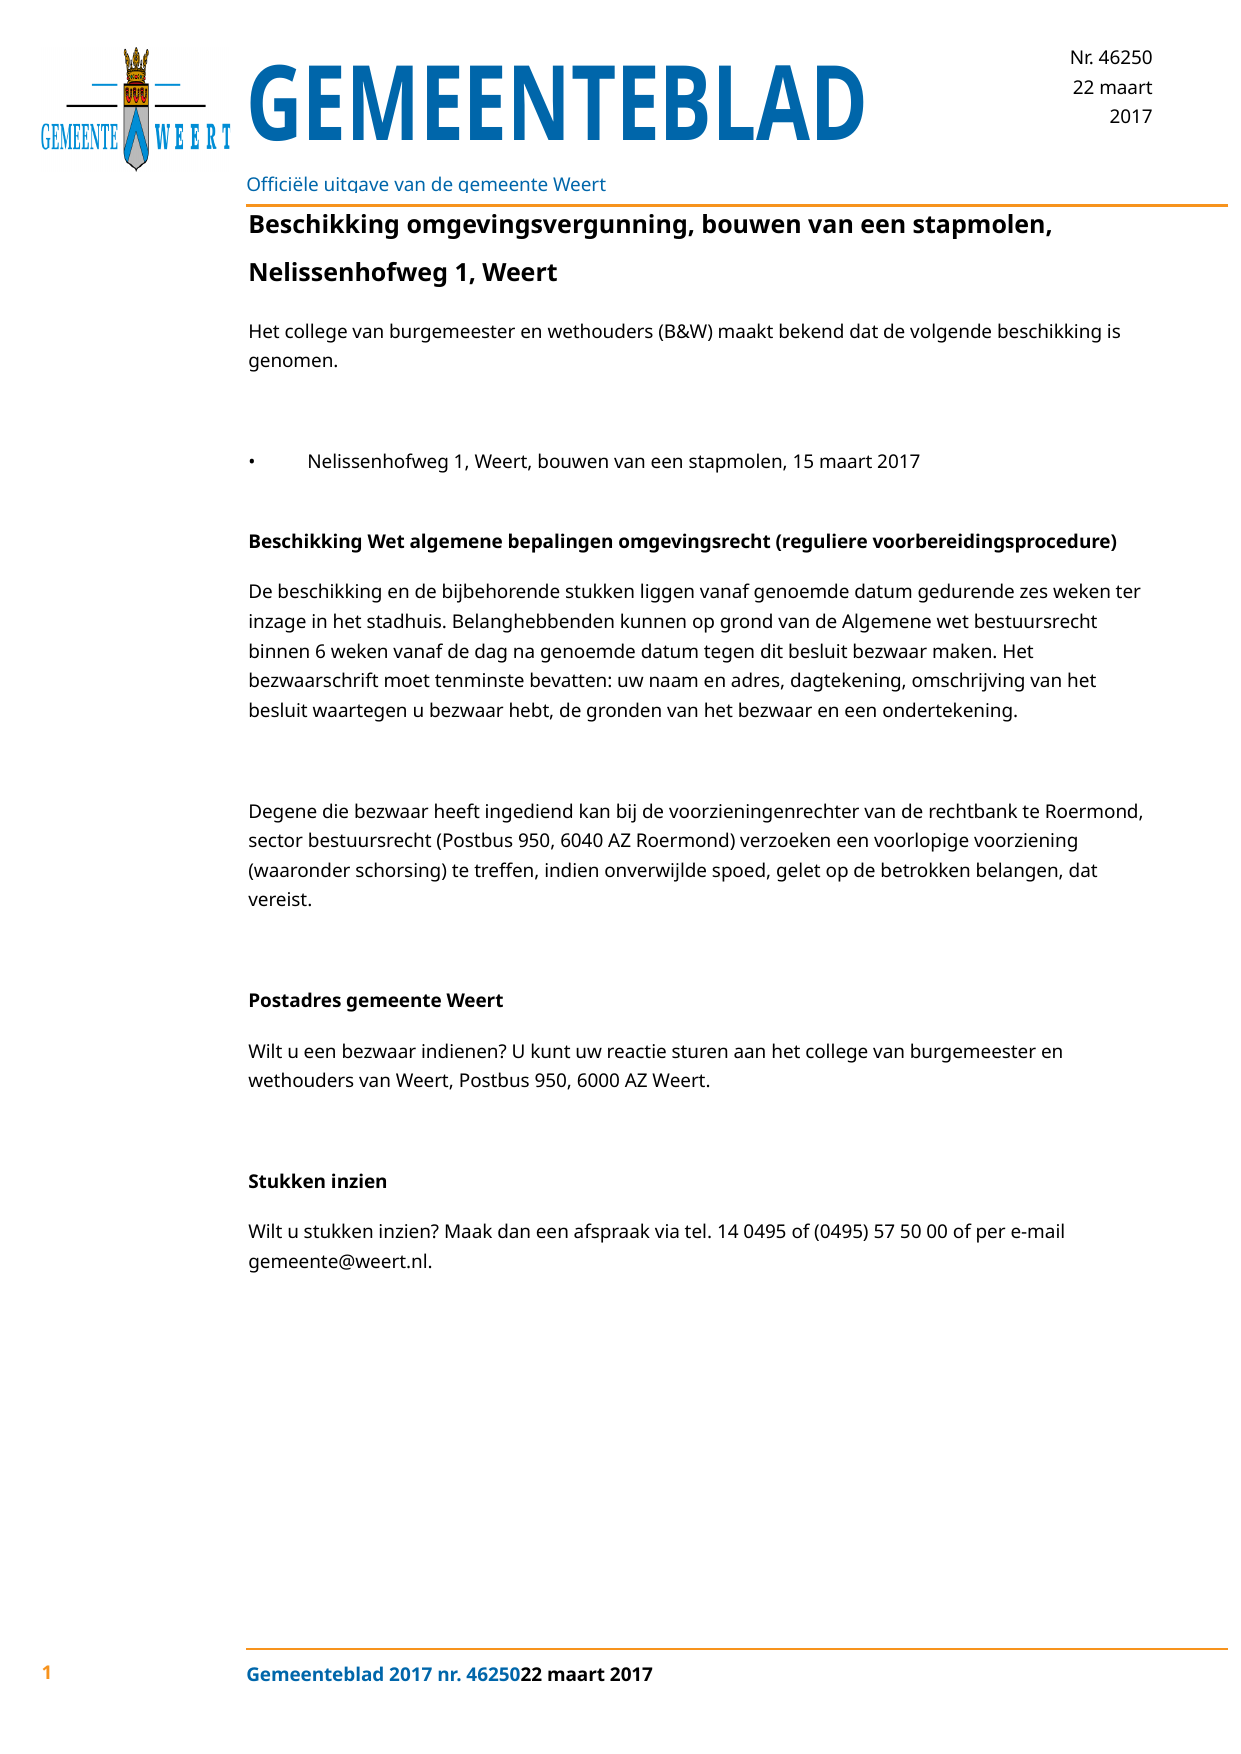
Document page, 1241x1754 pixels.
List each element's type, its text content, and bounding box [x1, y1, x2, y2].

picture [41, 47, 231, 172]
text Beschikking omgevingsvergunning, bouwen van een stapmolen, Nelissenhofweg 1, Weert [248, 207, 1152, 288]
text Degene die bezwaar heeft ingediend kan bij de voorzieningenrechter van de rechtbank te Roermond, sector bestuursrecht (Postbus 950, 6040 AZ Roermond) verzoeken een voorlopige voorziening (waaronder schorsing) te treffen, indien onverwijlde spoed, gelet op de betrokken belangen, dat vereist. [248, 798, 1152, 912]
text Het college van burgemeester en wethouders (B&W) maakt bekend dat de volgende beschikking is genomen. [248, 318, 1152, 373]
text De beschikking en de bijbehorende stukken liggen vanaf genoemde datum gedurende zes weken ter inzage in het stadhuis. Belanghebbenden kunnen op grond van de Algemene wet bestuursrecht binnen 6 weken vanaf de dag na genoemde datum tegen dit besluit bezwaar maken. Het bezwaarschrift moet tenminste bevatten: uw naam en adres, dagtekening, omschrijving van het besluit waartegen u bezwaar hebt, de gronden van het bezwaar en een ondertekening. [248, 579, 1152, 723]
text Wilt u stukken inzien? Maak dan een afspraak via tel. 14 0495 of (0495) 57 50 00 of per e-mail gemeente@weert.nl. [248, 1219, 1152, 1274]
text Stukken inzien [248, 1168, 1152, 1194]
text Wilt u een bezwaar indienen? U kunt uw reactie sturen aan het college van burgemeester en wethouders van Weert, Postbus 950, 6000 AZ Weert. [248, 1038, 1152, 1093]
list Nelissenhofweg 1, Weert, bouwen van een stapmolen, 15 maart 2017 [248, 448, 1152, 474]
text Beschikking Wet algemene bepalingen omgevingsrecht (reguliere voorbereidingsprocedure) [248, 528, 1152, 554]
text Postadres gemeente Weert [248, 987, 1152, 1013]
